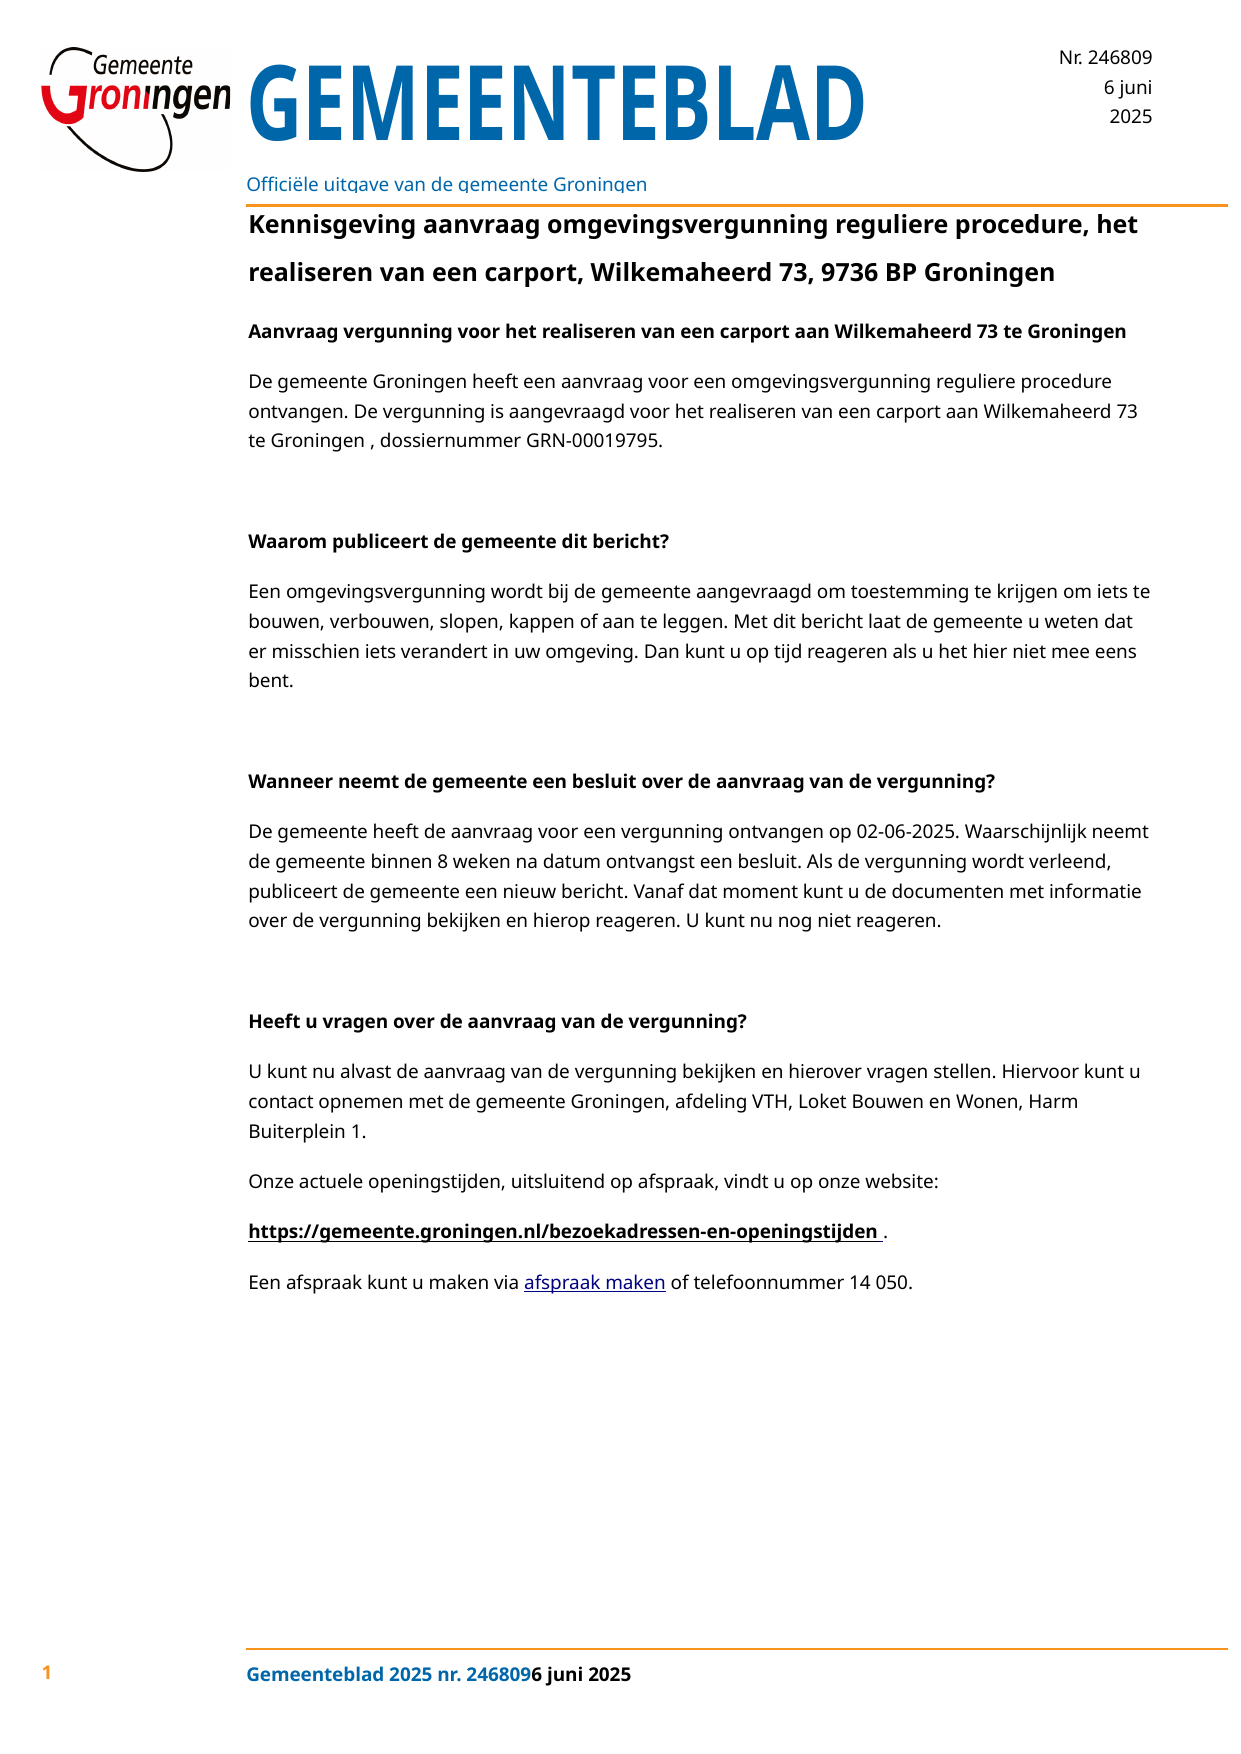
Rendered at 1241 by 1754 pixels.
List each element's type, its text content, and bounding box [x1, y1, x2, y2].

text https://gemeente.groningen.nl/bezoekadressen-en-openingstijden . [248, 1219, 1152, 1244]
picture [41, 47, 231, 172]
text Heeft u vragen over de aanvraag van de vergunning? [248, 1008, 1152, 1034]
text De gemeente heeft de aanvraag voor een vergunning ontvangen op 02-06-2025. Waarschijnlijk neemt de gemeente binnen 8 weken na datum ontvangst een besluit. Als de vergunning wordt verleend, publiceert de gemeente een nieuw bericht. Vanaf dat moment kunt u de documenten met informatie over de vergunning bekijken en hierop reageren. U kunt nu nog niet reageren. [248, 819, 1152, 933]
text Een afspraak kunt u maken via afspraak maken of telefoonnummer 14 050. [248, 1269, 1152, 1295]
text U kunt nu alvast de aanvraag van de vergunning bekijken en hierover vragen stellen. Hiervoor kunt u contact opnemen met de gemeente Groningen, afdeling VTH, Loket Bouwen en Wonen, Harm Buiterplein 1. [248, 1059, 1152, 1144]
text Kennisgeving aanvraag omgevingsvergunning reguliere procedure, het realiseren van een carport, Wilkemaheerd 73, 9736 BP Groningen [248, 207, 1152, 288]
text Wanneer neemt de gemeente een besluit over de aanvraag van de vergunning? [248, 768, 1152, 794]
text Waarom publiceert de gemeente dit bericht? [248, 528, 1152, 554]
text Een omgevingsvergunning wordt bij de gemeente aangevraagd om toestemming te krijgen om iets te bouwen, verbouwen, slopen, kappen of aan te leggen. Met dit bericht laat de gemeente u weten dat er misschien iets verandert in uw omgeving. Dan kunt u op tijd reageren als u het hier niet mee eens bent. [248, 579, 1152, 693]
text Aanvraag vergunning voor het realiseren van een carport aan Wilkemaheerd 73 te Groningen [248, 318, 1152, 344]
text De gemeente Groningen heeft een aanvraag voor een omgevingsvergunning reguliere procedure ontvangen. De vergunning is aangevraagd voor het realiseren van een carport aan Wilkemaheerd 73 te Groningen , dossiernummer GRN-00019795. [248, 368, 1152, 453]
text Onze actuele openingstijden, uitsluitend op afspraak, vindt u op onze website: [248, 1168, 1152, 1194]
